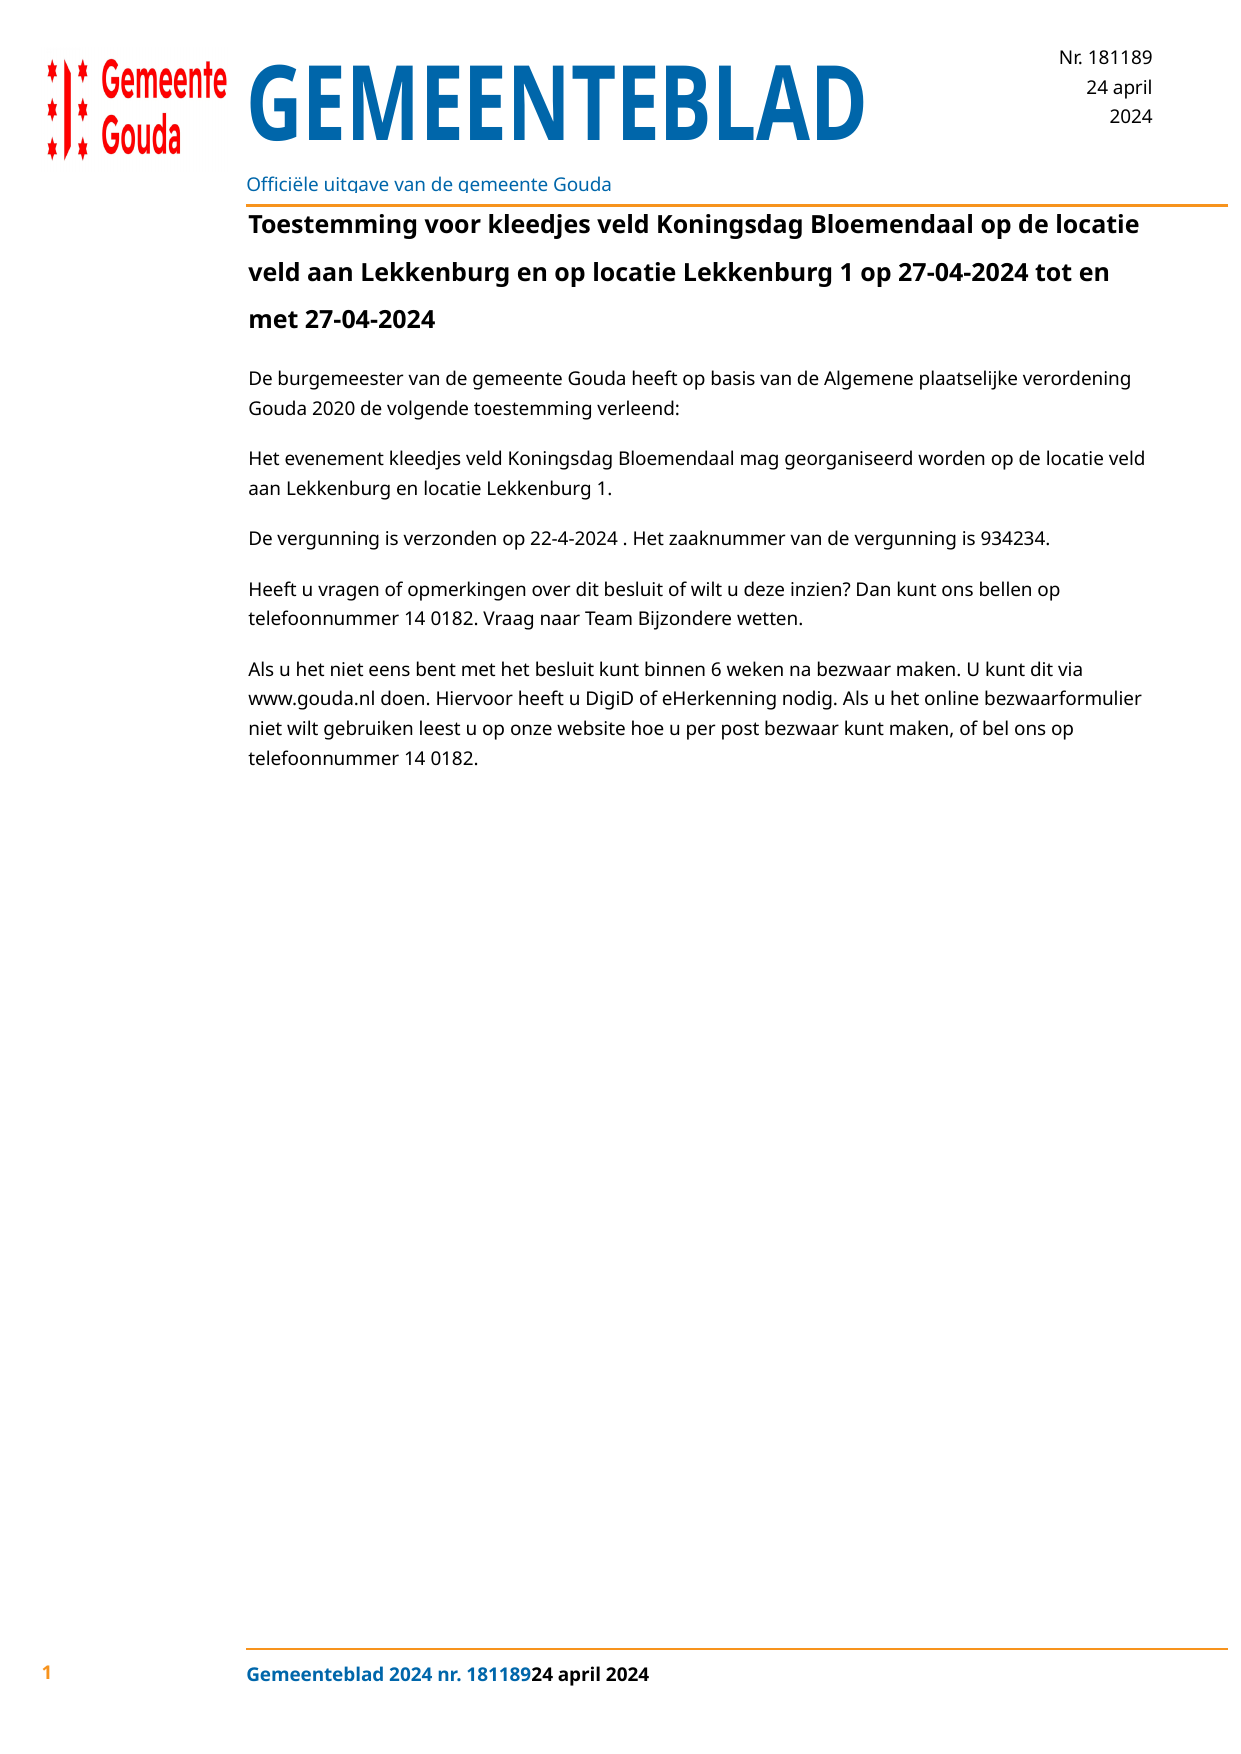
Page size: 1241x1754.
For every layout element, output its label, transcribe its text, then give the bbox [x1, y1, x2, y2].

text De vergunning is verzonden op 22-4-2024 . Het zaaknummer van de vergunning is 934234. [248, 526, 1152, 551]
text Het evenement kleedjes veld Koningsdag Bloemendaal mag georganiseerd worden op de locatie veld aan Lekkenburg en locatie Lekkenburg 1. [248, 446, 1152, 501]
text Als u het niet eens bent met het besluit kunt binnen 6 weken na bezwaar maken. U kunt dit via www.gouda.nl doen. Hiervoor heeft u DigiD of eHerkenning nodig. Als u het online bezwaarformulier niet wilt gebruiken leest u op onze website hoe u per post bezwaar kunt maken, of bel ons op telefoonnummer 14 0182. [248, 656, 1152, 770]
text Heeft u vragen of opmerkingen over dit besluit of wilt u deze inzien? Dan kunt ons bellen op telefoonnummer 14 0182. Vraag naar Team Bijzondere wetten. [248, 576, 1152, 631]
picture [41, 47, 231, 172]
text De burgemeester van de gemeente Gouda heeft op basis van de Algemene plaatselijke verordening Gouda 2020 de volgende toestemming verleend: [248, 366, 1152, 421]
text Toestemming voor kleedjes veld Koningsdag Bloemendaal op de locatie veld aan Lekkenburg en op locatie Lekkenburg 1 op 27-04-2024 tot en met 27-04-2024 [248, 207, 1152, 336]
